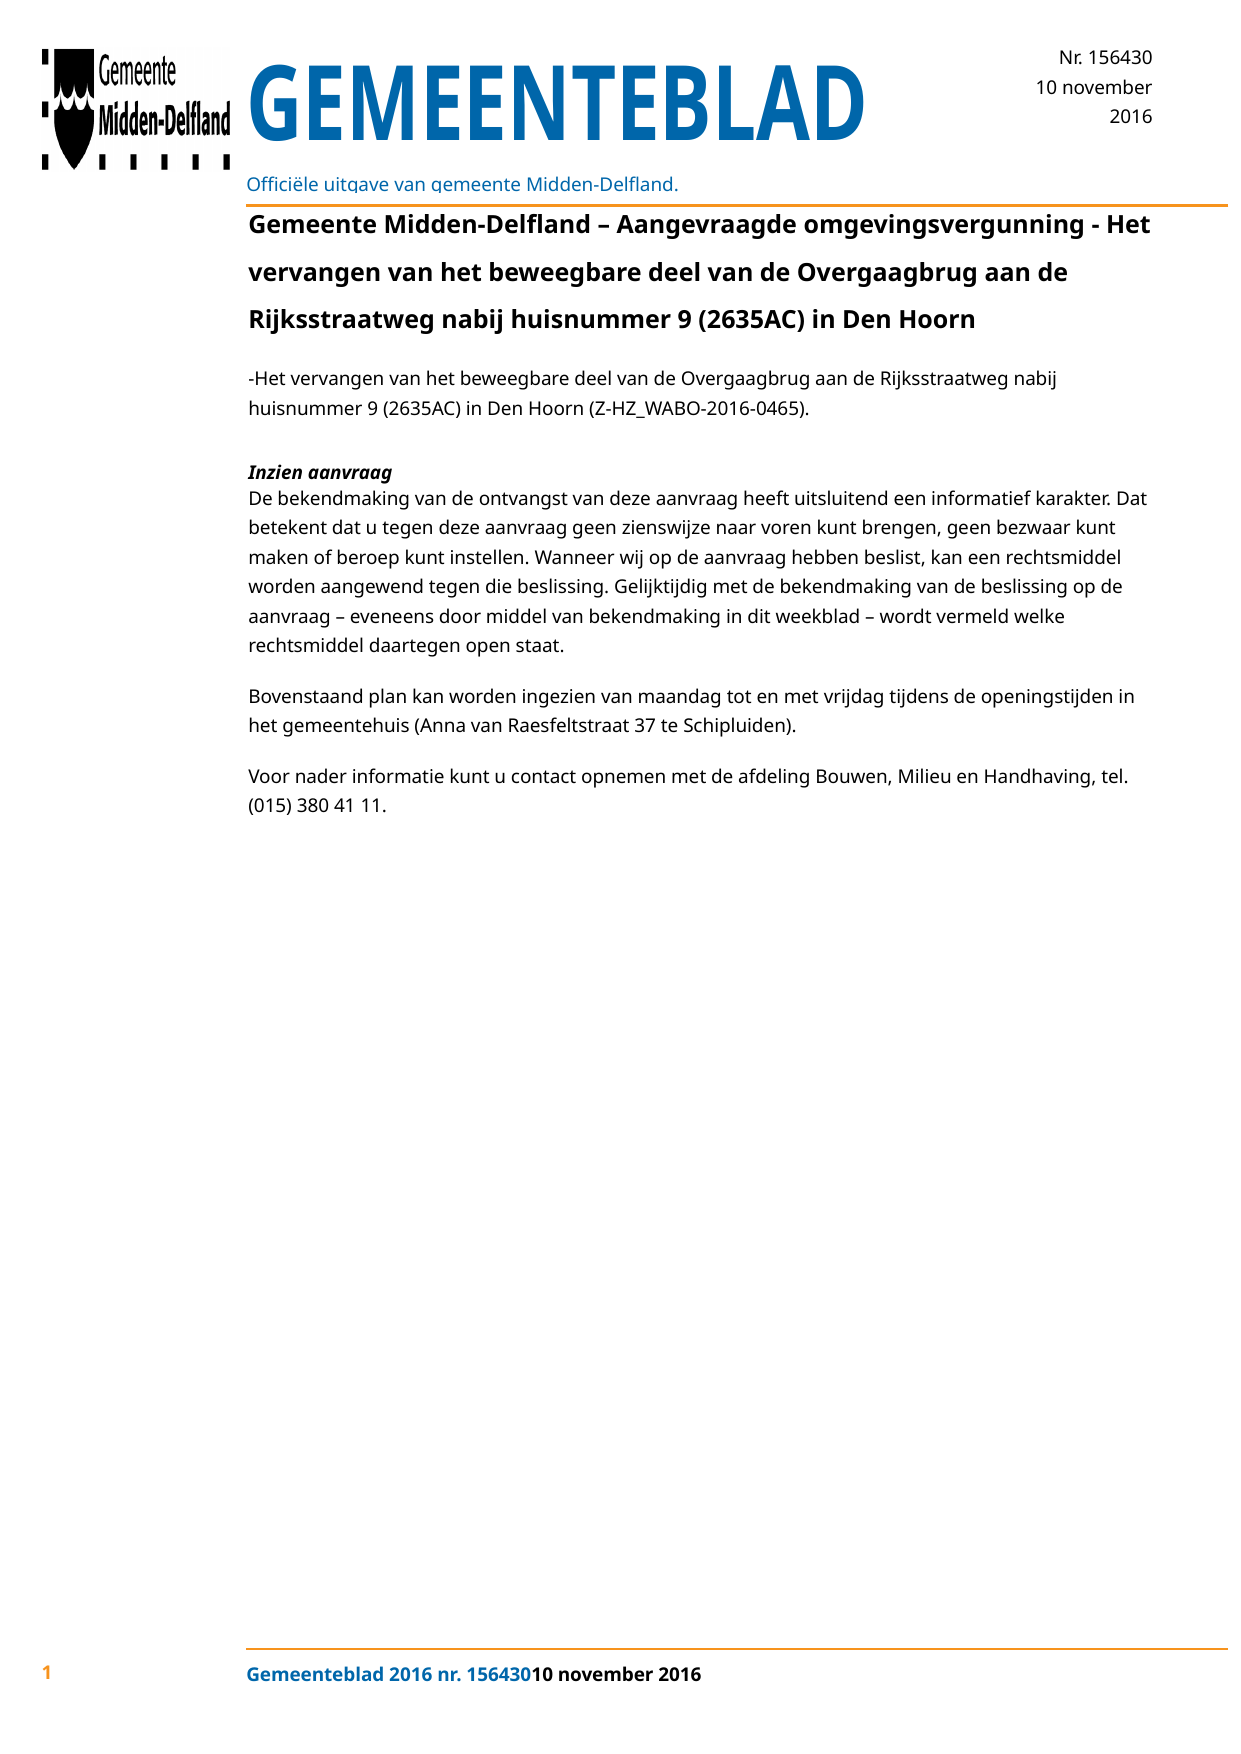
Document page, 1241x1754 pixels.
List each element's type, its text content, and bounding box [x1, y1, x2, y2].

picture [41, 47, 231, 172]
text De bekendmaking van de ontvangst van deze aanvraag heeft uitsluitend een informatief karakter. Dat betekent dat u tegen deze aanvraag geen zienswijze naar voren kunt brengen, geen bezwaar kunt maken of beroep kunt instellen. Wanneer wij op de aanvraag hebben beslist, kan een rechtsmiddel worden aangewend tegen die beslissing. Gelijktijdig met de bekendmaking van de beslissing op de aanvraag – eveneens door middel van bekendmaking in dit weekblad – wordt vermeld welke rechtsmiddel daartegen open staat. [248, 485, 1152, 658]
text Voor nader informatie kunt u contact opnemen met de afdeling Bouwen, Milieu en Handhaving, tel. (015) 380 41 11. [248, 763, 1152, 818]
text Bovenstaand plan kan worden ingezien van maandag tot en met vrijdag tijdens de openingstijden in het gemeentehuis (Anna van Raesfeltstraat 37 te Schipluiden). [248, 683, 1152, 738]
text Inzien aanvraag [248, 459, 1152, 485]
text Gemeente Midden-Delfland – Aangevraagde omgevingsvergunning - Het vervangen van het beweegbare deel van de Overgaagbrug aan de Rijksstraatweg nabij huisnummer 9 (2635AC) in Den Hoorn [248, 207, 1152, 336]
text -Het vervangen van het beweegbare deel van de Overgaagbrug aan de Rijksstraatweg nabij huisnummer 9 (2635AC) in Den Hoorn (Z-HZ_WABO-2016-0465). [248, 366, 1152, 421]
